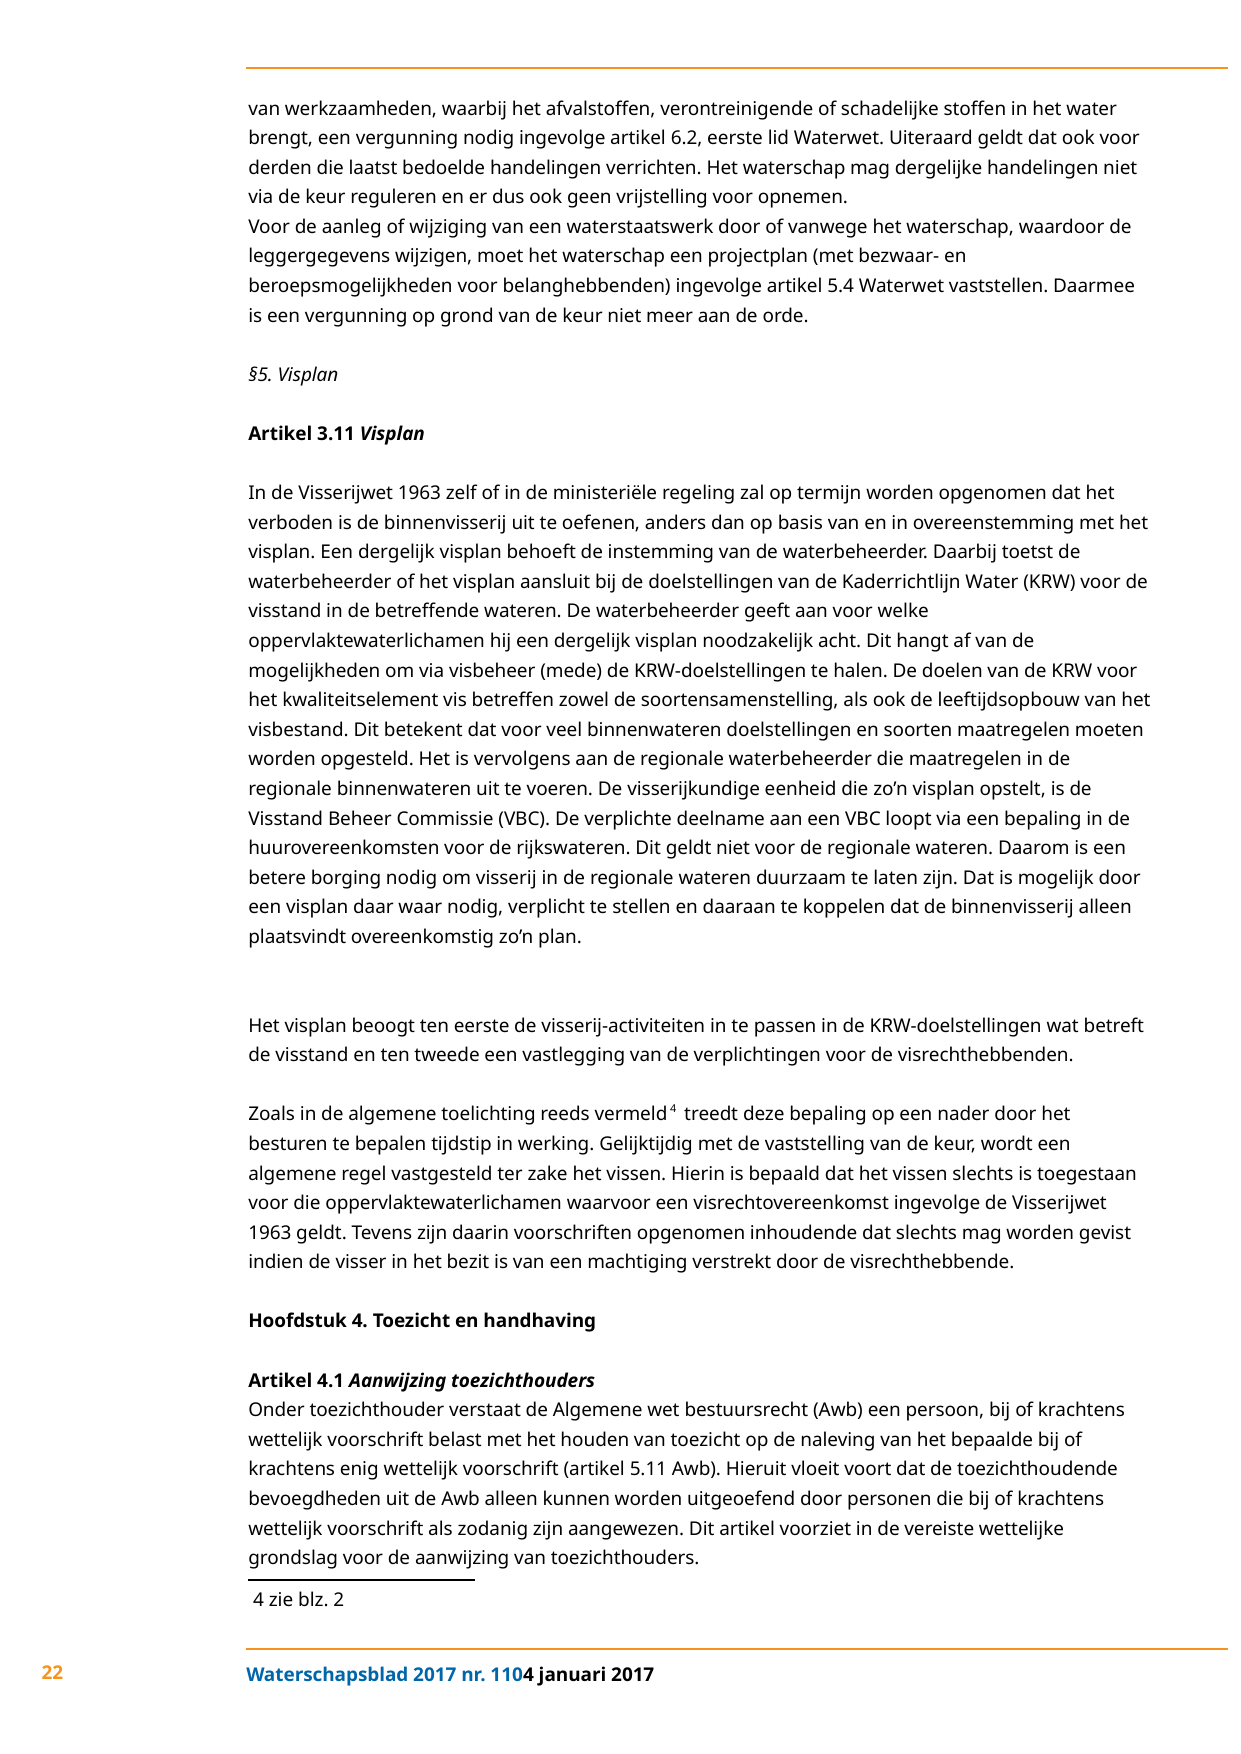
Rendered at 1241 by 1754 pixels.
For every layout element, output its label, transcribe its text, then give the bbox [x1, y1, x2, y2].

text van werkzaamheden, waarbij het afvalstoffen, verontreinigende of schadelijke stoffen in het water brengt, een vergunning nodig ingevolge artikel 6.2, eerste lid Waterwet. Uiteraard geldt dat ook voor derden die laatst bedoelde handelingen verrichten. Het waterschap mag dergelijke handelingen niet via de keur reguleren en er dus ook geen vrijstelling voor opnemen. [248, 95, 1152, 209]
text Onder toezichthouder verstaat de Algemene wet bestuursrecht (Awb) een persoon, bij of krachtens wettelijk voorschrift belast met het houden van toezicht op de naleving van het bepaalde bij of krachtens enig wettelijk voorschrift (artikel 5.11 Awb). Hieruit vloeit voort dat de toezichthoudende bevoegdheden uit de Awb alleen kunnen worden uitgeoefend door personen die bij of krachtens wettelijk voorschrift als zodanig zijn aangewezen. Dit artikel voorziet in de vereiste wettelijke grondslag voor de aanwijzing van toezichthouders. [248, 1396, 1152, 1570]
picture [41, 47, 231, 172]
text Artikel 3.11 Visplan [248, 420, 1152, 446]
text zie blz. 2 [248, 1586, 1152, 1612]
text In de Visserijwet 1963 zelf of in de ministeriële regeling zal op termijn worden opgenomen dat het verboden is de binnenvisserij uit te oefenen, anders dan op basis van en in overeenstemming met het visplan. Een dergelijk visplan behoeft de instemming van de waterbeheerder. Daarbij toetst de waterbeheerder of het visplan aansluit bij de doelstellingen van de Kaderrichtlijn Water (KRW) voor de visstand in de betreffende wateren. De waterbeheerder geeft aan voor welke oppervlaktewaterlichamen hij een dergelijk visplan noodzakelijk acht. Dit hangt af van de mogelijkheden om via visbeheer (mede) de KRW-doelstellingen te halen. De doelen van de KRW voor het kwaliteitselement vis betreffen zowel de soortensamenstelling, als ook de leeftijdsopbouw van het visbestand. Dit betekent dat voor veel binnenwateren doelstellingen en soorten maatregelen moeten worden opgesteld. Het is vervolgens aan de regionale waterbeheerder die maatregelen in de regionale binnenwateren uit te voeren. De visserijkundige eenheid die zo’n visplan opstelt, is de Visstand Beheer Commissie (VBC). De verplichte deelname aan een VBC loopt via een bepaling in de huurovereenkomsten voor de rijkswateren. Dit geldt niet voor de regionale wateren. Daarom is een betere borging nodig om visserij in de regionale wateren duurzaam te laten zijn. Dat is mogelijk door een visplan daar waar nodig, verplicht te stellen en daaraan te koppelen dat de binnenvisserij alleen plaatsvindt overeenkomstig zo’n plan. [248, 479, 1152, 949]
text Voor de aanleg of wijziging van een waterstaatswerk door of vanwege het waterschap, waardoor de leggergegevens wijzigen, moet het waterschap een projectplan (met bezwaar- en beroepsmogelijkheden voor belanghebbenden) ingevolge artikel 5.4 Waterwet vaststellen. Daarmee is een vergunning op grond van de keur niet meer aan de orde. [248, 213, 1152, 328]
text Het visplan beoogt ten eerste de visserij-activiteiten in te passen in de KRW-doelstellingen wat betreft de visstand en ten tweede een vastlegging van de verplichtingen voor de visrechthebbenden. [248, 1012, 1152, 1067]
text §5. Visplan [248, 361, 1152, 387]
text Zoals in de algemene toelichting reeds vermeld treedt deze bepaling op een nader door het besturen te bepalen tijdstip in werking. Gelijktijdig met de vaststelling van de keur, wordt een algemene regel vastgesteld ter zake het vissen. Hierin is bepaald dat het vissen slechts is toegestaan voor die oppervlaktewaterlichamen waarvoor een visrechtovereenkomst ingevolge de Visserijwet 1963 geldt. Tevens zijn daarin voorschriften opgenomen inhoudende dat slechts mag worden gevist indien de visser in het bezit is van een machtiging verstrekt door de visrechthebbende. [248, 1101, 1152, 1274]
text Hoofdstuk 4. Toezicht en handhaving [248, 1308, 1152, 1333]
text Artikel 4.1 Aanwijzing toezichthouders [248, 1367, 1152, 1393]
